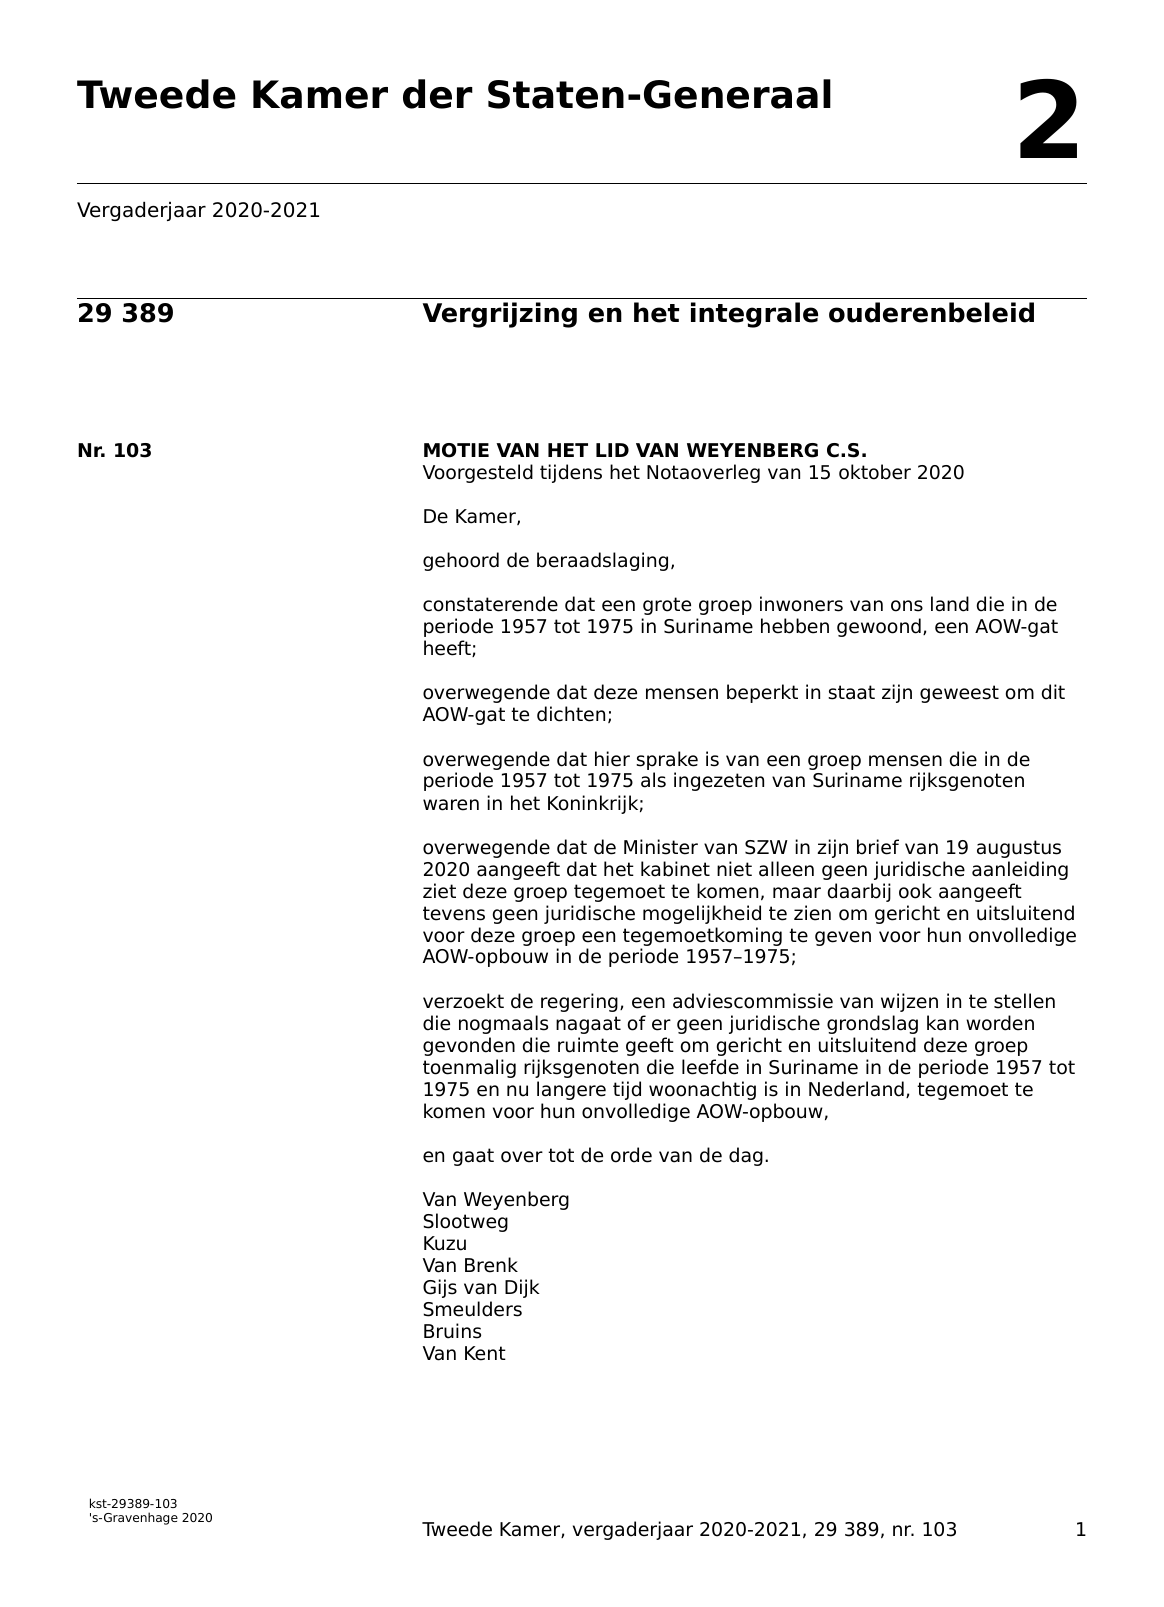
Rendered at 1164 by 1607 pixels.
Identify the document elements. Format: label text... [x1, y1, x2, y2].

text Smeulders [422, 1299, 1087, 1321]
text overwegende dat hier sprake is van een groep mensen die in de periode 1957 tot 1975 als ingezeten van Suriname rijksgenoten waren in het Koninkrijk; [422, 748, 1087, 814]
text kst-29389-103 [88, 1497, 323, 1511]
text Kuzu [422, 1233, 1087, 1255]
text Gijs van Dijk [422, 1277, 1087, 1299]
table_cell Vergaderjaar 2020-2021 [77, 184, 1087, 298]
text overwegende dat deze mensen beperkt in staat zijn geweest om dit AOW-gat te dichten; [422, 682, 1087, 726]
subtitle 29 389 Vergrijzing en het integrale ouderenbeleid [77, 299, 1087, 329]
subtitle Nr. 103 MOTIE VAN HET LID VAN WEYENBERG C.S. [77, 440, 1087, 462]
text Slootweg [422, 1211, 1087, 1233]
text Van Kent [422, 1343, 1087, 1365]
text Van Weyenberg [422, 1189, 1087, 1211]
text 's-Gravenhage 2020 [88, 1511, 323, 1525]
table_header 2 [886, 59, 1087, 183]
text en gaat over tot de orde van de dag. [422, 1145, 1087, 1167]
text gehoord de beraadslaging, [422, 550, 1087, 572]
text De Kamer, [422, 506, 1087, 528]
text Van Brenk [422, 1255, 1087, 1277]
text constaterende dat een grote groep inwoners van ons land die in de periode 1957 tot 1975 in Suriname hebben gewoond, een AOW-gat heeft; [422, 594, 1087, 660]
text overwegende dat de Minister van SZW in zijn brief van 19 augustus 2020 aangeeft dat het kabinet niet alleen geen juridische aanleiding ziet deze groep tegemoet te komen, maar daarbij ook aangeeft tevens geen juridische mogelijkheid te zien om gericht en uitsluitend voor deze groep een tegemoetkoming te geven voor hun onvolledige AOW-opbouw in de periode 1957–1975; [422, 837, 1087, 968]
table_header Tweede Kamer der Staten-Generaal [77, 59, 886, 183]
text Bruins [422, 1321, 1087, 1343]
text verzoekt de regering, een adviescommissie van wijzen in te stellen die nogmaals nagaat of er geen juridische grondslag kan worden gevonden die ruimte geeft om gericht en uitsluitend deze groep toenmalig rijksgenoten die leefde in Suriname in de periode 1957 tot 1975 en nu langere tijd woonachtig is in Nederland, tegemoet te komen voor hun onvolledige AOW-opbouw, [422, 991, 1087, 1122]
text Voorgesteld tijdens het Notaoverleg van 15 oktober 2020 [422, 462, 1087, 484]
